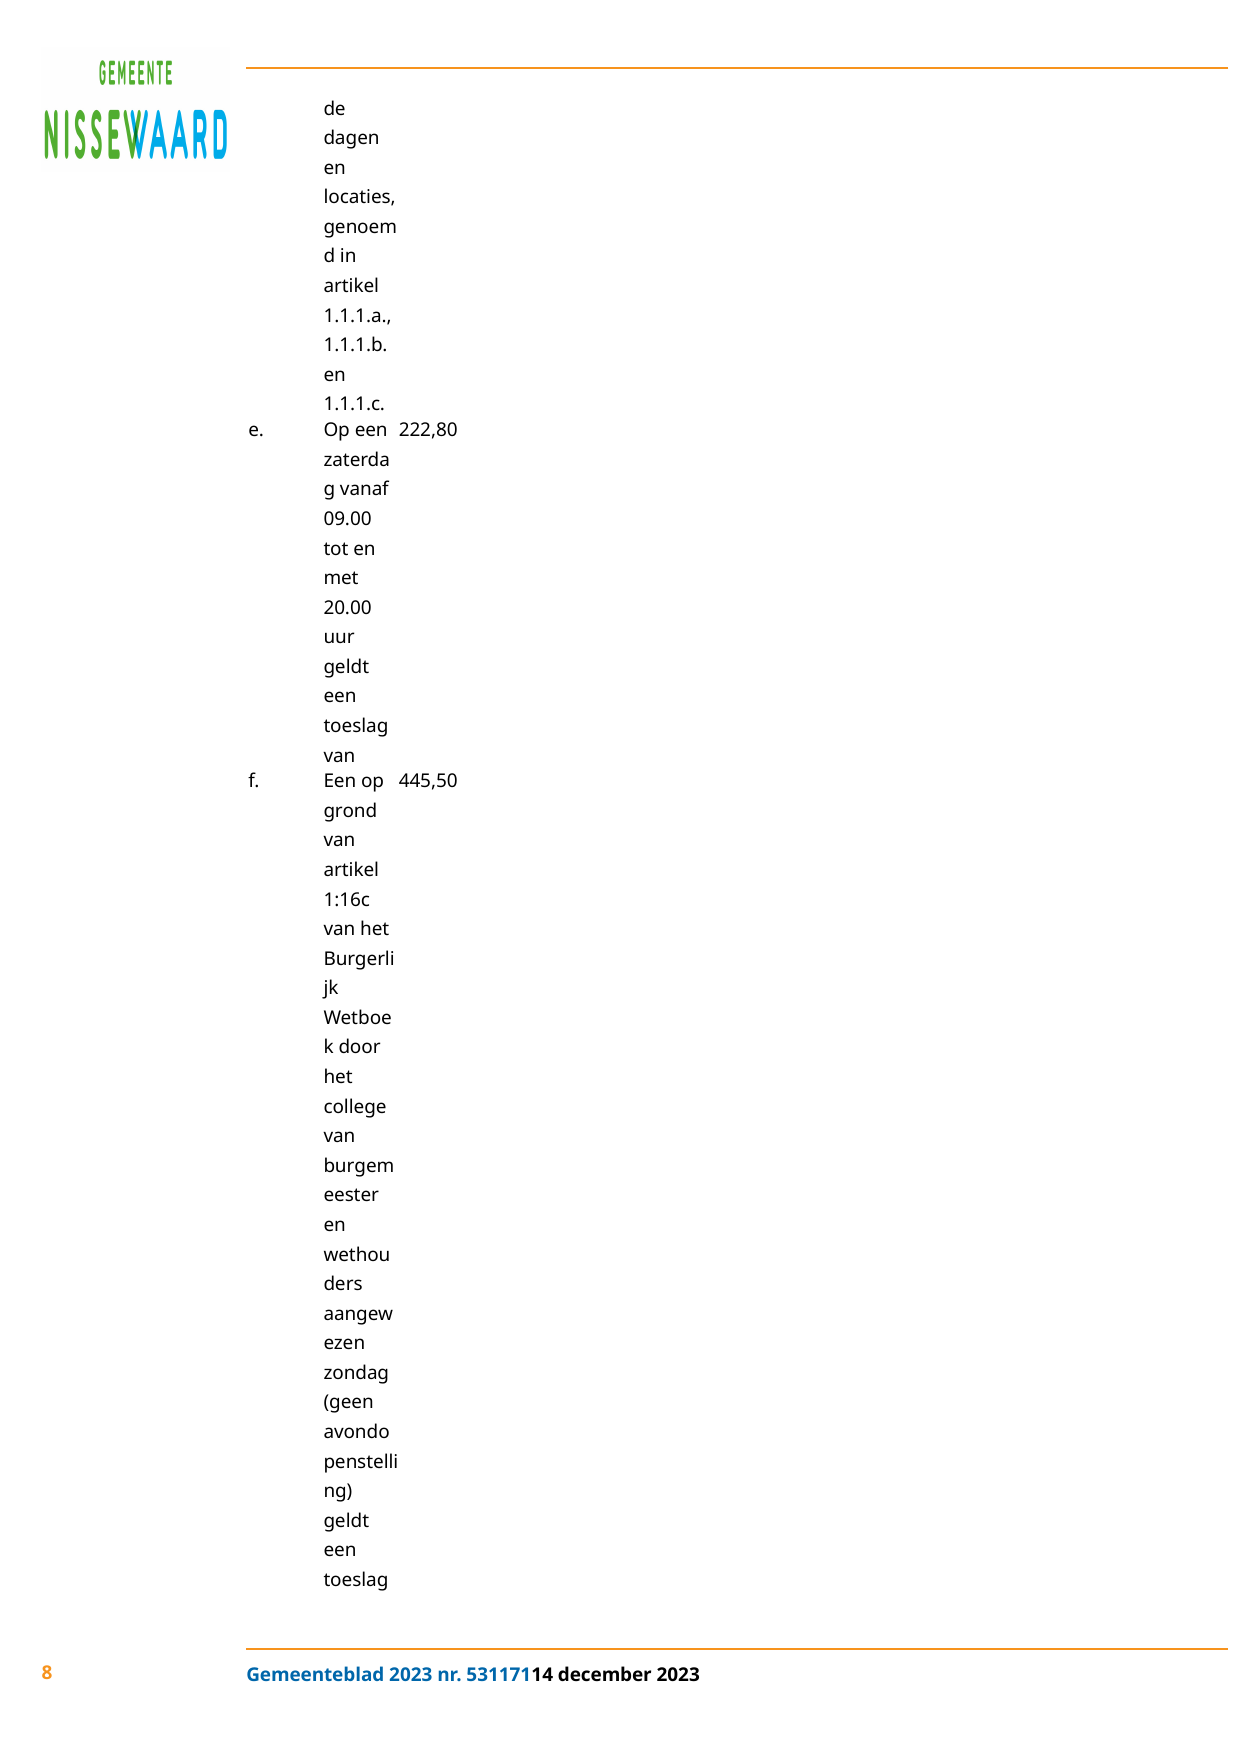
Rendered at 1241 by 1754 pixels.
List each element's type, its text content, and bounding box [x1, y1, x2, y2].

table_cell 445,50 [399, 768, 474, 1592]
table_cell e. [248, 416, 323, 767]
table_cell Op een zaterdag vanaf 09.00 tot en met 20.00 uur geldt een toeslag van [323, 416, 398, 767]
picture [41, 47, 231, 172]
table_cell 222,80 [399, 416, 474, 767]
table_cell [248, 95, 323, 416]
table_cell de dagen en locaties, genoemd in artikel 1.1.1.a., 1.1.1.b. en 1.1.1.c. [323, 95, 398, 416]
table_cell Een op grond van artikel 1:16c van het Burgerlijk Wetboek door het college van burgemeester en wethouders aangewezen zondag (geen avondopenstelling) geldt een toeslag [323, 768, 398, 1592]
table_cell [399, 95, 474, 416]
table_cell f. [248, 768, 323, 1592]
